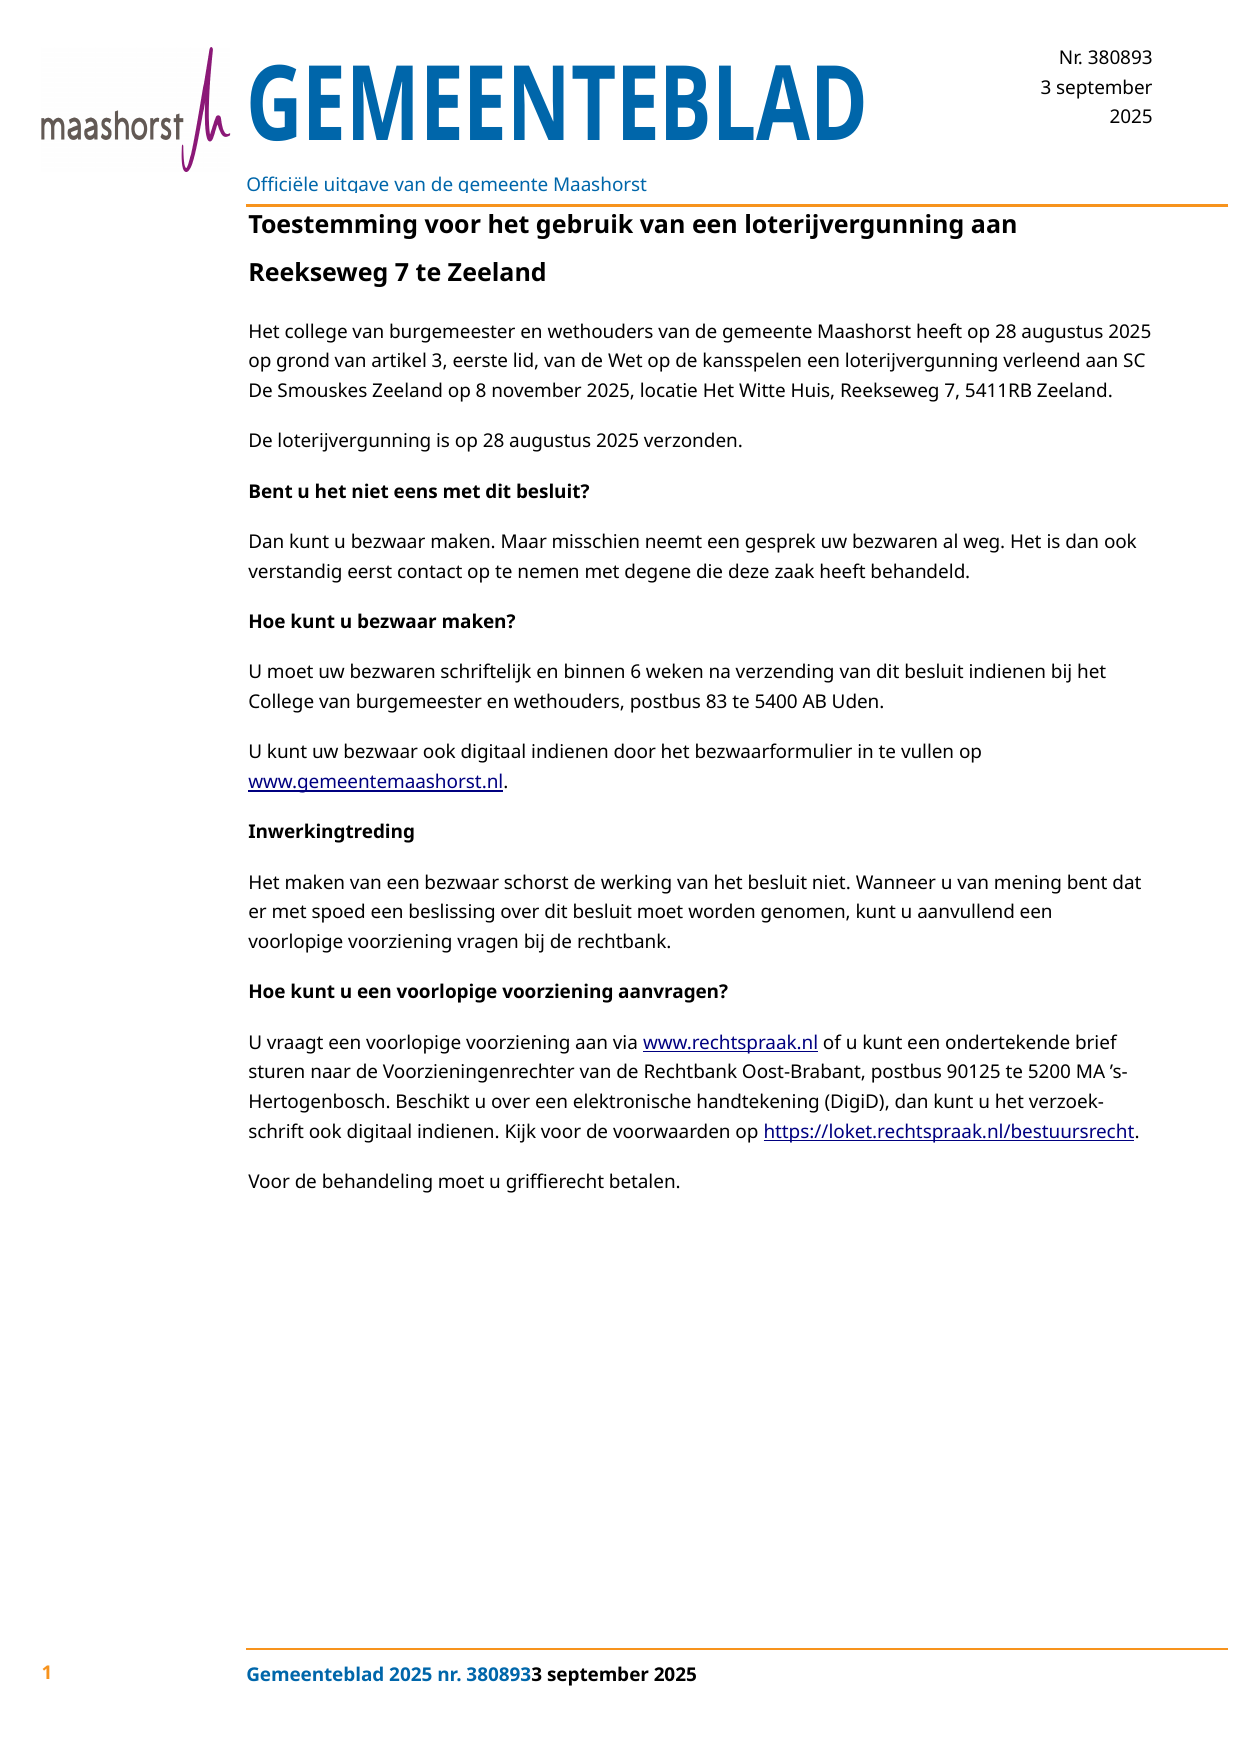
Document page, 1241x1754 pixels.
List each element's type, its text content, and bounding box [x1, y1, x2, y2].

text U moet uw bezwaren schriftelijk en binnen 6 weken na verzending van dit besluit indienen bij het College van burgemeester en wethouders, postbus 83 te 5400 AB Uden. [248, 659, 1152, 714]
text Hoe kunt u bezwaar maken? [248, 608, 1152, 634]
text Het maken van een bezwaar schorst de werking van het besluit niet. Wanneer u van mening bent dat er met spoed een beslissing over dit besluit moet worden genomen, kunt u aanvullend een voorlopige voorziening vragen bij de rechtbank. [248, 869, 1152, 954]
text U vraagt een voorlopige voorziening aan via www.rechtspraak.nl of u kunt een ondertekende brief sturen naar de Voorzieningenrechter van de Rechtbank Oost-Brabant, postbus 90125 te 5200 MA ’s-Hertogenbosch. Beschikt u over een elektronische handtekening (DigiD), dan kunt u het verzoek-schrift ook digitaal indienen. Kijk voor de voorwaarden op https://loket.rechtspraak.nl/bestuursrecht. [248, 1029, 1152, 1144]
text Hoe kunt u een voorlopige voorziening aanvragen? [248, 979, 1152, 1004]
text U kunt uw bezwaar ook digitaal indienen door het bezwaarformulier in te vullen op www.gemeentemaashorst.nl. [248, 739, 1152, 794]
text Inwerkingtreding [248, 819, 1152, 844]
text Bent u het niet eens met dit besluit? [248, 478, 1152, 504]
text Dan kunt u bezwaar maken. Maar misschien neemt een gesprek uw bezwaren al weg. Het is dan ook verstandig eerst contact op te nemen met degene die deze zaak heeft behandeld. [248, 528, 1152, 584]
text De loterijvergunning is op 28 augustus 2025 verzonden. [248, 427, 1152, 453]
text Toestemming voor het gebruik van een loterijvergunning aan Reekseweg 7 te Zeeland [248, 207, 1152, 288]
text Voor de behandeling moet u griffierecht betalen. [248, 1168, 1152, 1194]
text Het college van burgemeester en wethouders van de gemeente Maashorst heeft op 28 augustus 2025 op grond van artikel 3, eerste lid, van de Wet op de kansspelen een loterijvergunning verleend aan SC De Smouskes Zeeland op 8 november 2025, locatie Het Witte Huis, Reekseweg 7, 5411RB Zeeland. [248, 318, 1152, 403]
picture [41, 47, 231, 172]
